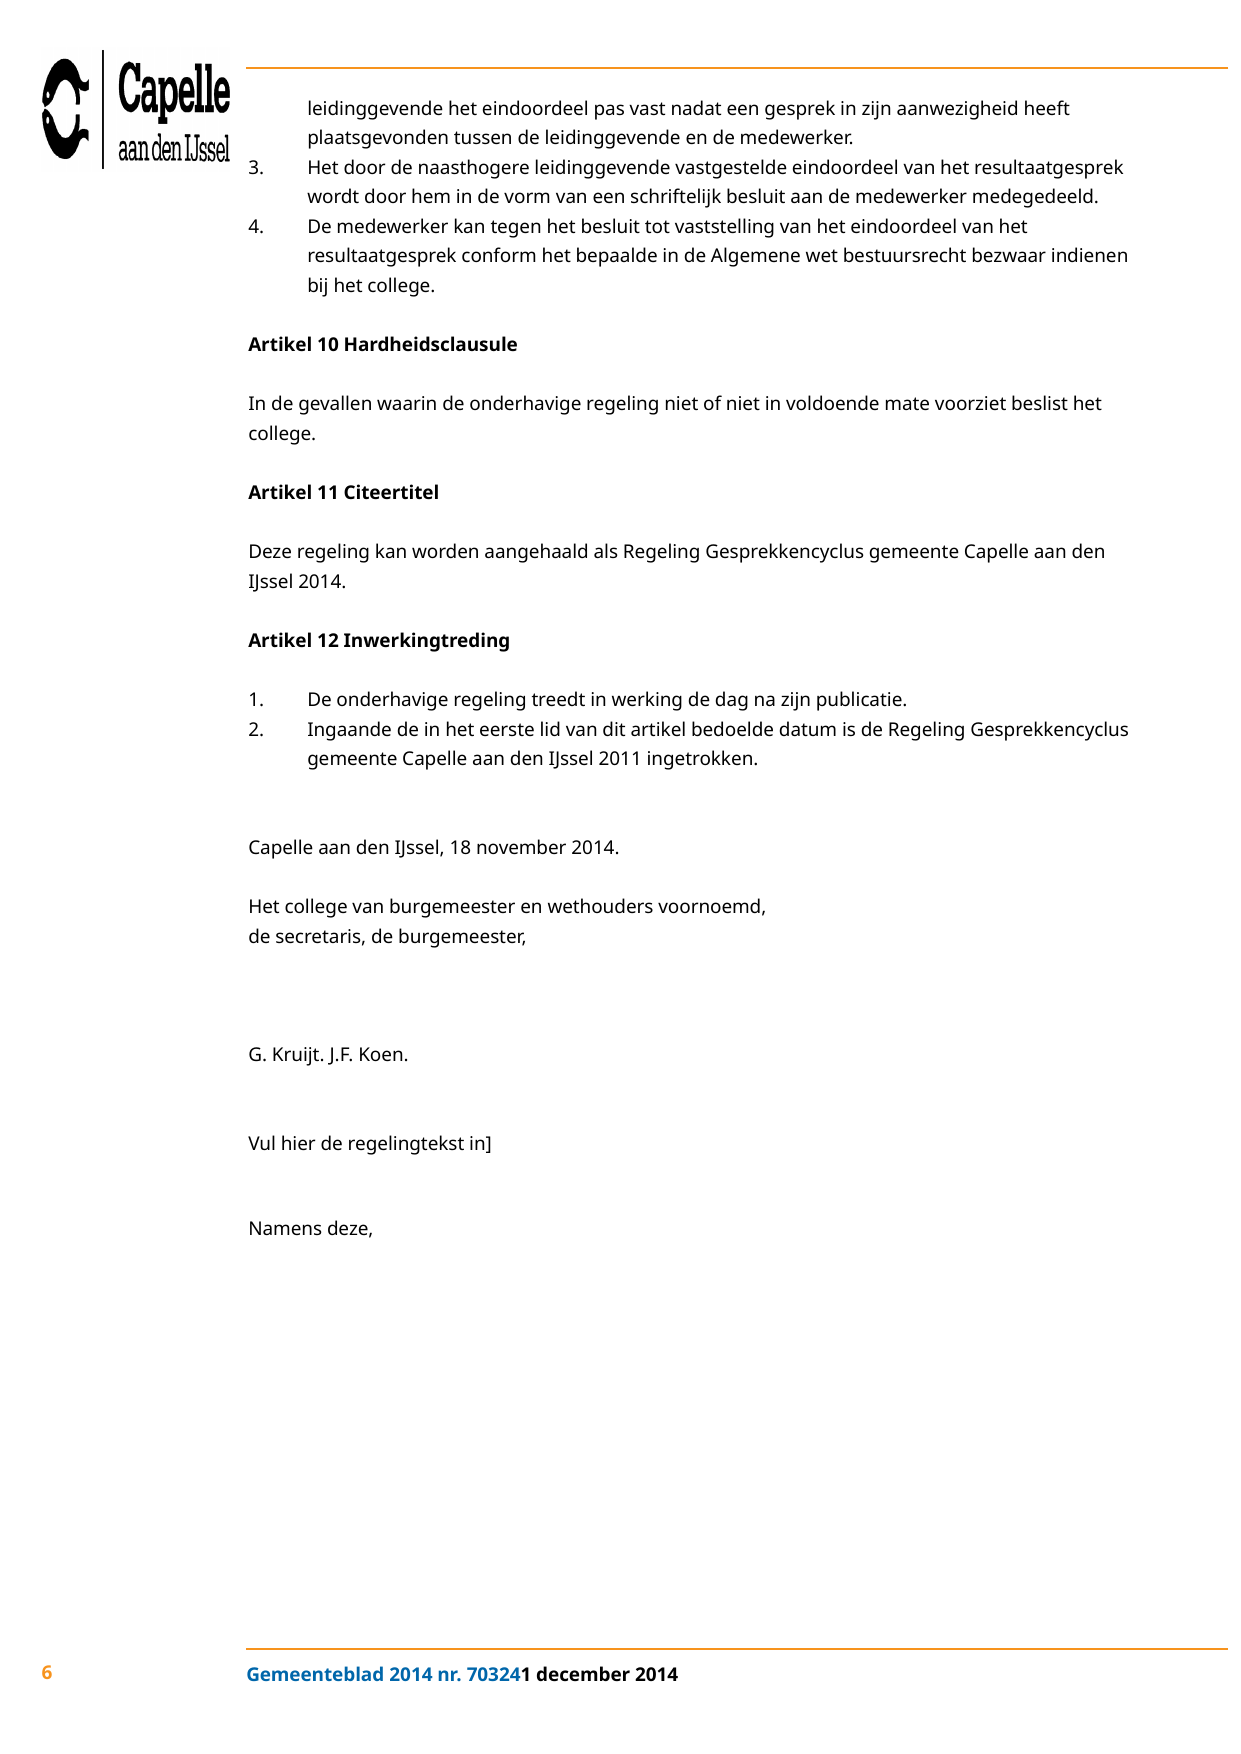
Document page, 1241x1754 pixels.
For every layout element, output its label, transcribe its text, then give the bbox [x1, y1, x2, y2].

text Artikel 11 Citeertitel [248, 479, 1152, 505]
text Capelle aan den IJssel, 18 november 2014. [248, 834, 1152, 860]
list Ingaande de in het eerste lid van dit artikel bedoelde datum is de Regeling Gesprekkencyclus gemeente Capelle aan den IJssel 2011 ingetrokken. [248, 716, 1152, 771]
text Vul hier de regelingtekst in] [248, 1130, 1152, 1156]
text Deze regeling kan worden aangehaald als Regeling Gesprekkencyclus gemeente Capelle aan den IJssel 2014. [248, 538, 1152, 594]
list De onderhavige regeling treedt in werking de dag na zijn publicatie. [248, 686, 1152, 712]
list De medewerker kan tegen het besluit tot vaststelling van het eindoordeel van het resultaatgesprek conform het bepaalde in de Algemene wet bestuursrecht bezwaar indienen bij het college. [248, 213, 1152, 298]
text Artikel 10 Hardheidsclausule [248, 331, 1152, 357]
text In de gevallen waarin de onderhavige regeling niet of niet in voldoende mate voorziet beslist het college. [248, 391, 1152, 446]
picture [41, 47, 231, 172]
list Het door de naasthogere leidinggevende vastgestelde eindoordeel van het resultaatgesprek wordt door hem in de vorm van een schriftelijk besluit aan de medewerker medegedeeld. [248, 154, 1152, 209]
text Het college van burgemeester en wethouders voornoemd, [248, 893, 1152, 919]
text G. Kruijt. J.F. Koen. [248, 1041, 1152, 1067]
text Namens deze, [248, 1215, 1152, 1241]
text de secretaris, de burgemeester, [248, 923, 1152, 949]
text Artikel 12 Inwerkingtreding [248, 627, 1152, 653]
list leidinggevende het eindoordeel pas vast nadat een gesprek in zijn aanwezigheid heeft plaatsgevonden tussen de leidinggevende en de medewerker. [248, 95, 1152, 150]
